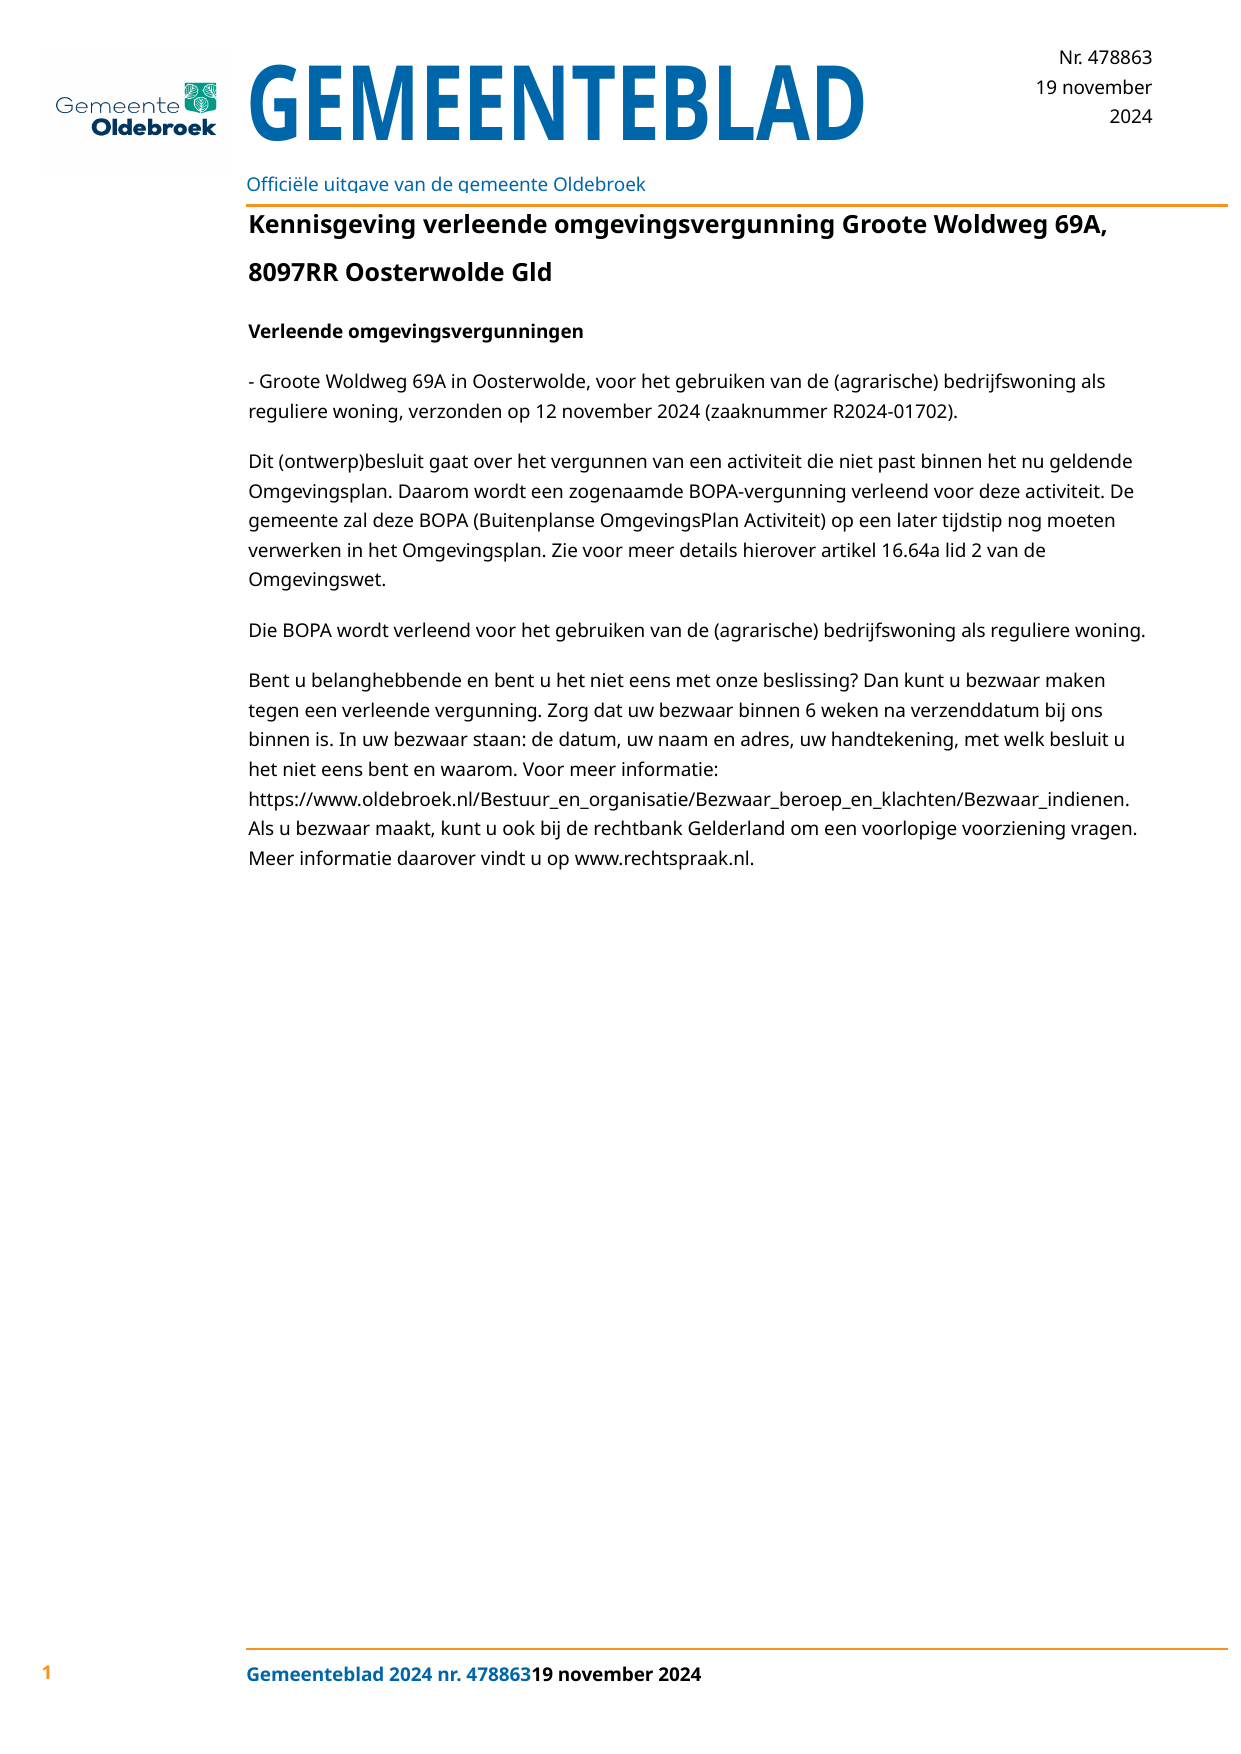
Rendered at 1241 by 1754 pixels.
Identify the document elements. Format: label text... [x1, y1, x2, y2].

text Die BOPA wordt verleend voor het gebruiken van de (agrarische) bedrijfswoning als reguliere woning. [248, 617, 1152, 643]
text Verleende omgevingsvergunningen [248, 318, 1152, 344]
text - Groote Woldweg 69A in Oosterwolde, voor het gebruiken van de (agrarische) bedrijfswoning als reguliere woning, verzonden op 12 november 2024 (zaaknummer R2024-01702). [248, 368, 1152, 424]
text Bent u belanghebbende en bent u het niet eens met onze beslissing? Dan kunt u bezwaar maken tegen een verleende vergunning. Zorg dat uw bezwaar binnen 6 weken na verzenddatum bij ons binnen is. In uw bezwaar staan: de datum, uw naam en adres, uw handtekening, met welk besluit u het niet eens bent en waarom. Voor meer informatie: https://www.oldebroek.nl/Bestuur_en_organisatie/Bezwaar_beroep_en_klachten/Bezwaar_indienen. Als u bezwaar maakt, kunt u ook bij de rechtbank Gelderland om een voorlopige voorziening vragen. Meer informatie daarover vindt u op www.rechtspraak.nl. [248, 667, 1152, 871]
text Kennisgeving verleende omgevingsvergunning Groote Woldweg 69A, 8097RR Oosterwolde Gld [248, 207, 1152, 288]
picture [41, 47, 231, 172]
text Dit (ontwerp)besluit gaat over het vergunnen van een activiteit die niet past binnen het nu geldende Omgevingsplan. Daarom wordt een zogenaamde BOPA-vergunning verleend voor deze activiteit. De gemeente zal deze BOPA (Buitenplanse OmgevingsPlan Activiteit) op een later tijdstip nog moeten verwerken in het Omgevingsplan. Zie voor meer details hierover artikel 16.64a lid 2 van de Omgevingswet. [248, 448, 1152, 592]
